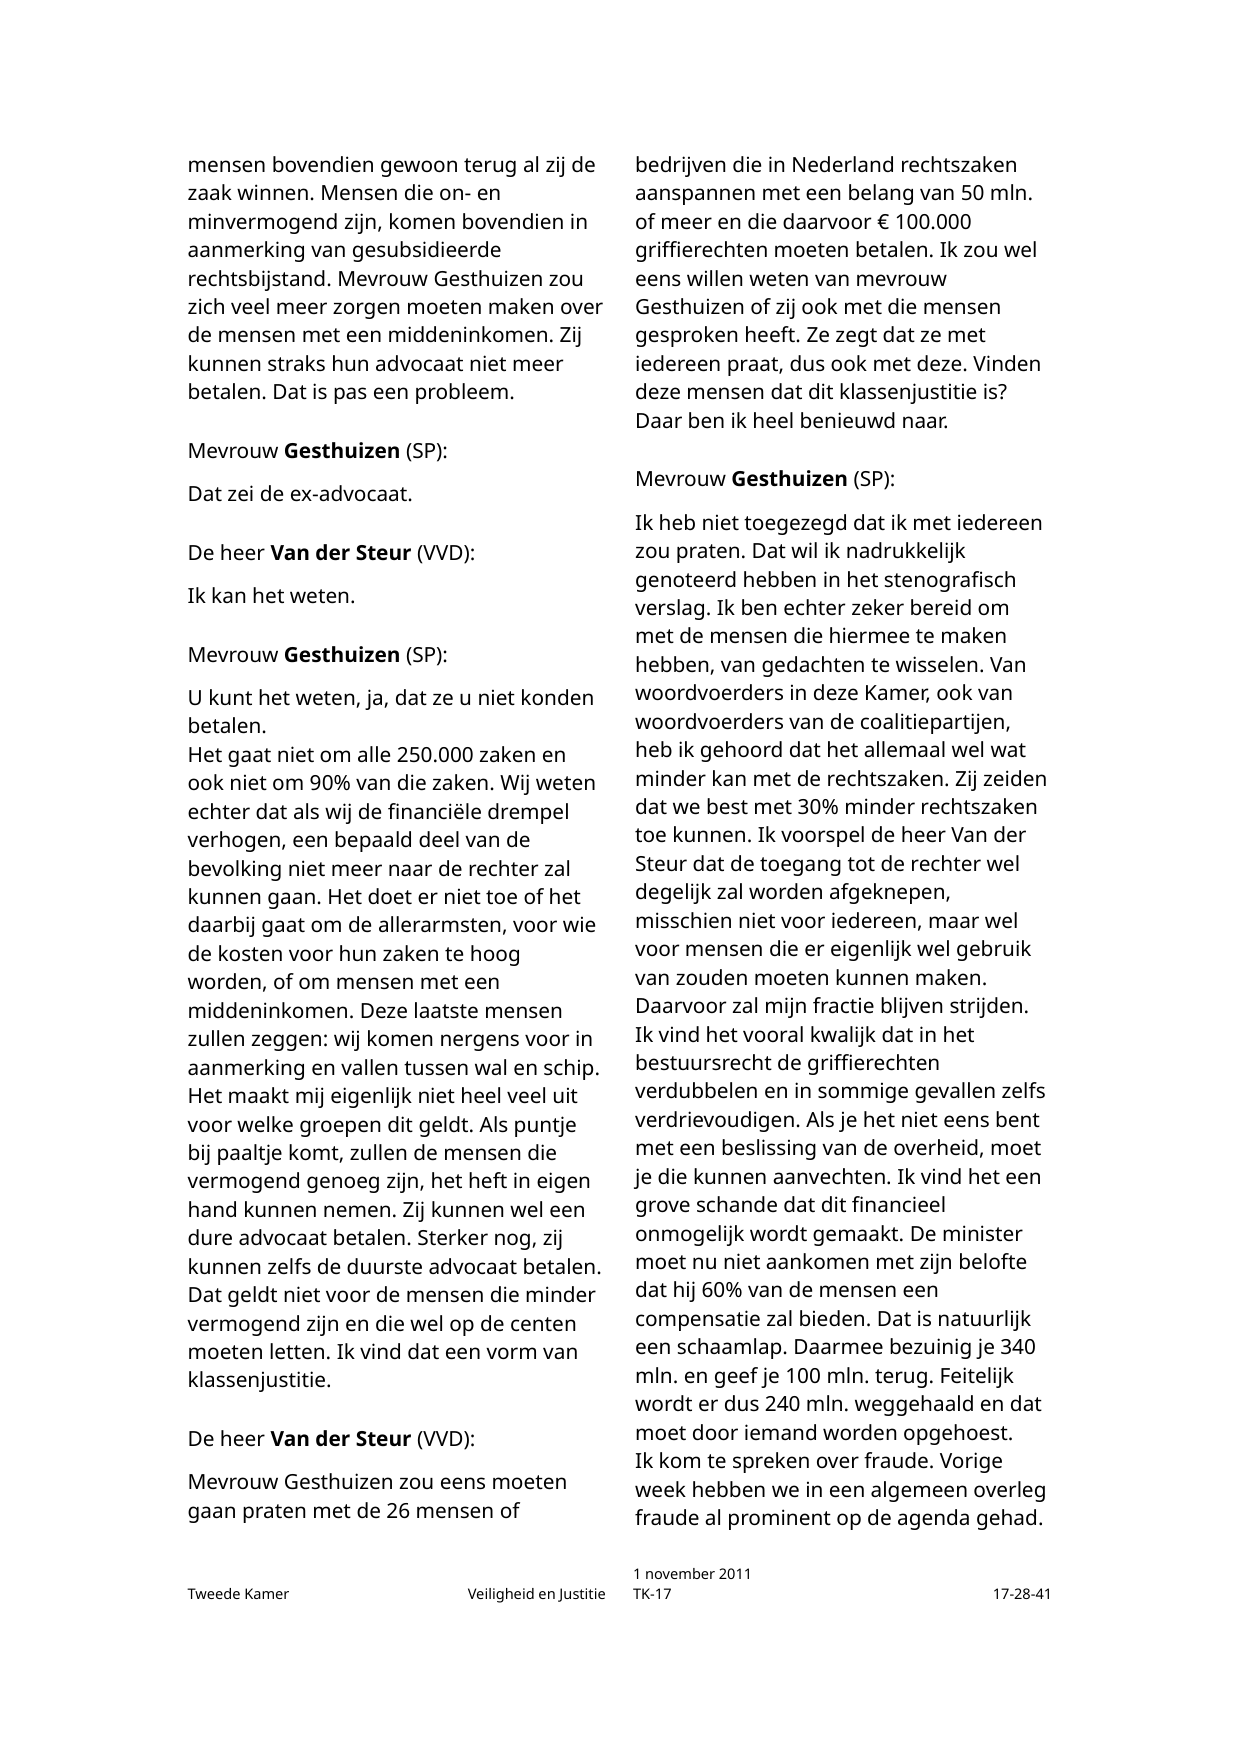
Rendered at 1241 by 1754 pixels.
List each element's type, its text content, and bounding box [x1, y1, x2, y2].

text Ik vind het vooral kwalijk dat in het bestuursrecht de griffierechten verdubbelen en in sommige gevallen zelfs verdrievoudigen. Als je het niet eens bent met een beslissing van de overheid, moet je die kunnen aanvechten. Ik vind het een grove schande dat dit financieel onmogelijk wordt gemaakt. De minister moet nu niet aankomen met zijn belofte dat hij 60% van de mensen een compensatie zal bieden. Dat is natuurlijk een schaamlap. Daarmee bezuinig je 340 mln. en geef je 100 mln. terug. Feitelijk wordt er dus 240 mln. weggehaald en dat moet door iemand worden opgehoest. [635, 1020, 1053, 1446]
text Mevrouw Gesthuizen (SP): [635, 464, 1053, 493]
text Ik kom te spreken over fraude. Vorige week hebben we in een algemeen overleg fraude al prominent op de agenda gehad. [635, 1446, 1053, 1532]
text Mevrouw Gesthuizen zou eens moeten gaan praten met de 26 mensen of [187, 1467, 605, 1524]
text Ik kan het weten. [187, 581, 605, 610]
text bedrijven die in Nederland rechtszaken aanspannen met een belang van 50 mln. of meer en die daarvoor € 100.000 griffierechten moeten betalen. Ik zou wel eens willen weten van mevrouw Gesthuizen of zij ook met die mensen gesproken heeft. Ze zegt dat ze met iedereen praat, dus ook met deze. Vinden deze mensen dat dit klassenjustitie is? Daar ben ik heel benieuwd naar. [635, 150, 1053, 434]
text Ik heb niet toegezegd dat ik met iedereen zou praten. Dat wil ik nadrukkelijk genoteerd hebben in het stenografisch verslag. Ik ben echter zeker bereid om met de mensen die hiermee te maken hebben, van gedachten te wisselen. Van woordvoerders in deze Kamer, ook van woordvoerders van de coalitiepartijen, heb ik gehoord dat het allemaal wel wat minder kan met de rechtszaken. Zij zeiden dat we best met 30% minder rechtszaken toe kunnen. Ik voorspel de heer Van der Steur dat de toegang tot de rechter wel degelijk zal worden afgeknepen, misschien niet voor iedereen, maar wel voor mensen die er eigenlijk wel gebruik van zouden moeten kunnen maken. Daarvoor zal mijn fractie blijven strijden. [635, 508, 1053, 1020]
text U kunt het weten, ja, dat ze u niet konden betalen. [187, 683, 605, 740]
text Mevrouw Gesthuizen (SP): [187, 436, 605, 464]
text Het gaat niet om alle 250.000 zaken en ook niet om 90% van die zaken. Wij weten echter dat als wij de financiële drempel verhogen, een bepaald deel van de bevolking niet meer naar de rechter zal kunnen gaan. Het doet er niet toe of het daarbij gaat om de allerarmsten, voor wie de kosten voor hun zaken te hoog worden, of om mensen met een middeninkomen. Deze laatste mensen zullen zeggen: wij komen nergens voor in aanmerking en vallen tussen wal en schip. Het maakt mij eigenlijk niet heel veel uit voor welke groepen dit geldt. Als puntje bij paaltje komt, zullen de mensen die vermogend genoeg zijn, het heft in eigen hand kunnen nemen. Zij kunnen wel een dure advocaat betalen. Sterker nog, zij kunnen zelfs de duurste advocaat betalen. Dat geldt niet voor de mensen die minder vermogend zijn en die wel op de centen moeten letten. Ik vind dat een vorm van klassenjustitie. [187, 740, 605, 1394]
text Dat zei de ex-advocaat. [187, 479, 605, 508]
text De heer Van der Steur (VVD): [187, 1424, 605, 1452]
text De heer Van der Steur (VVD): [187, 538, 605, 566]
text Mevrouw Gesthuizen (SP): [187, 640, 605, 668]
text mensen bovendien gewoon terug al zij de zaak winnen. Mensen die on- en minvermogend zijn, komen bovendien in aanmerking van gesubsidieerde rechtsbijstand. Mevrouw Gesthuizen zou zich veel meer zorgen moeten maken over de mensen met een middeninkomen. Zij kunnen straks hun advocaat niet meer betalen. Dat is pas een probleem. [187, 150, 605, 406]
